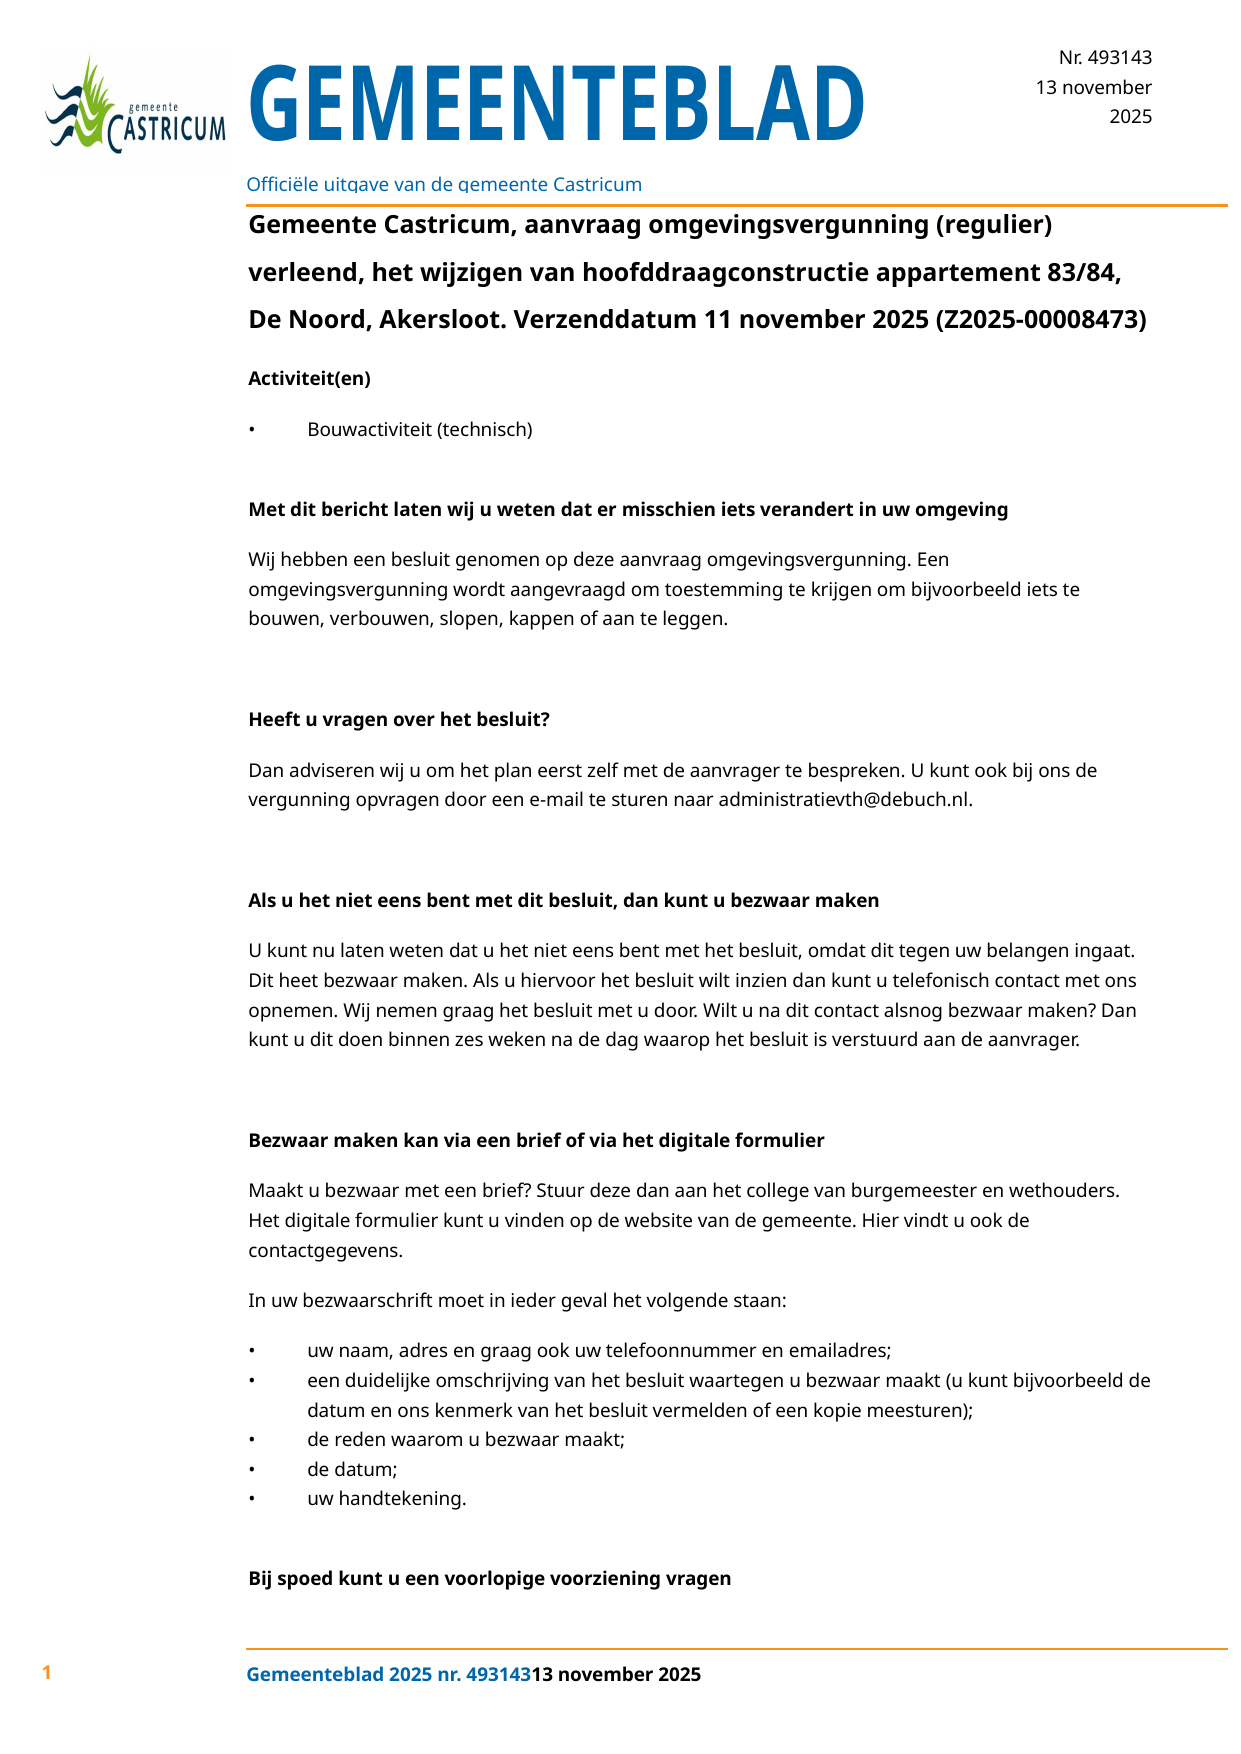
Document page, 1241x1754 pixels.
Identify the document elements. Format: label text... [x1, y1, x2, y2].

list een duidelijke omschrijving van het besluit waartegen u bezwaar maakt (u kunt bijvoorbeeld de datum en ons kenmerk van het besluit vermelden of een kopie meesturen); [248, 1367, 1152, 1422]
list uw naam, adres en graag ook uw telefoonnummer en emailadres; [248, 1338, 1152, 1363]
text Bezwaar maken kan via een brief of via het digitale formulier [248, 1127, 1152, 1153]
text Gemeente Castricum, aanvraag omgevingsvergunning (regulier) verleend, het wijzigen van hoofddraagconstructie appartement 83/84, De Noord, Akersloot. Verzenddatum 11 november 2025 (Z2025-00008473) [248, 207, 1152, 336]
picture [41, 47, 231, 172]
text Met dit bericht laten wij u weten dat er misschien iets verandert in uw omgeving [248, 496, 1152, 522]
list de datum; [248, 1456, 1152, 1482]
text In uw bezwaarschrift moet in ieder geval het volgende staan: [248, 1287, 1152, 1313]
text U kunt nu laten weten dat u het niet eens bent met het besluit, omdat dit tegen uw belangen ingaat. Dit heet bezwaar maken. Als u hiervoor het besluit wilt inzien dan kunt u telefonisch contact met ons opnemen. Wij nemen graag het besluit met u door. Wilt u na dit contact alsnog bezwaar maken? Dan kunt u dit doen binnen zes weken na de dag waarop het besluit is verstuurd aan de aanvrager. [248, 938, 1152, 1052]
text Als u het niet eens bent met dit besluit, dan kunt u bezwaar maken [248, 887, 1152, 913]
list uw handtekening. [248, 1486, 1152, 1511]
text Dan adviseren wij u om het plan eerst zelf met de aanvrager te bespreken. U kunt ook bij ons de vergunning opvragen door een e-mail te sturen naar administratievth@debuch.nl. [248, 757, 1152, 812]
text Bij spoed kunt u een voorlopige voorziening vragen [248, 1566, 1152, 1591]
list de reden waarom u bezwaar maakt; [248, 1426, 1152, 1452]
text Maakt u bezwaar met een brief? Stuur deze dan aan het college van burgemeester en wethouders. Het digitale formulier kunt u vinden op de website van de gemeente. Hier vindt u ook de contactgegevens. [248, 1178, 1152, 1262]
list Bouwactiviteit (technisch) [248, 416, 1152, 442]
text Heeft u vragen over het besluit? [248, 706, 1152, 732]
text Activiteit(en) [248, 366, 1152, 391]
text Wij hebben een besluit genomen op deze aanvraag omgevingsvergunning. Een omgevingsvergunning wordt aangevraagd om toestemming te krijgen om bijvoorbeeld iets te bouwen, verbouwen, slopen, kappen of aan te leggen. [248, 546, 1152, 631]
